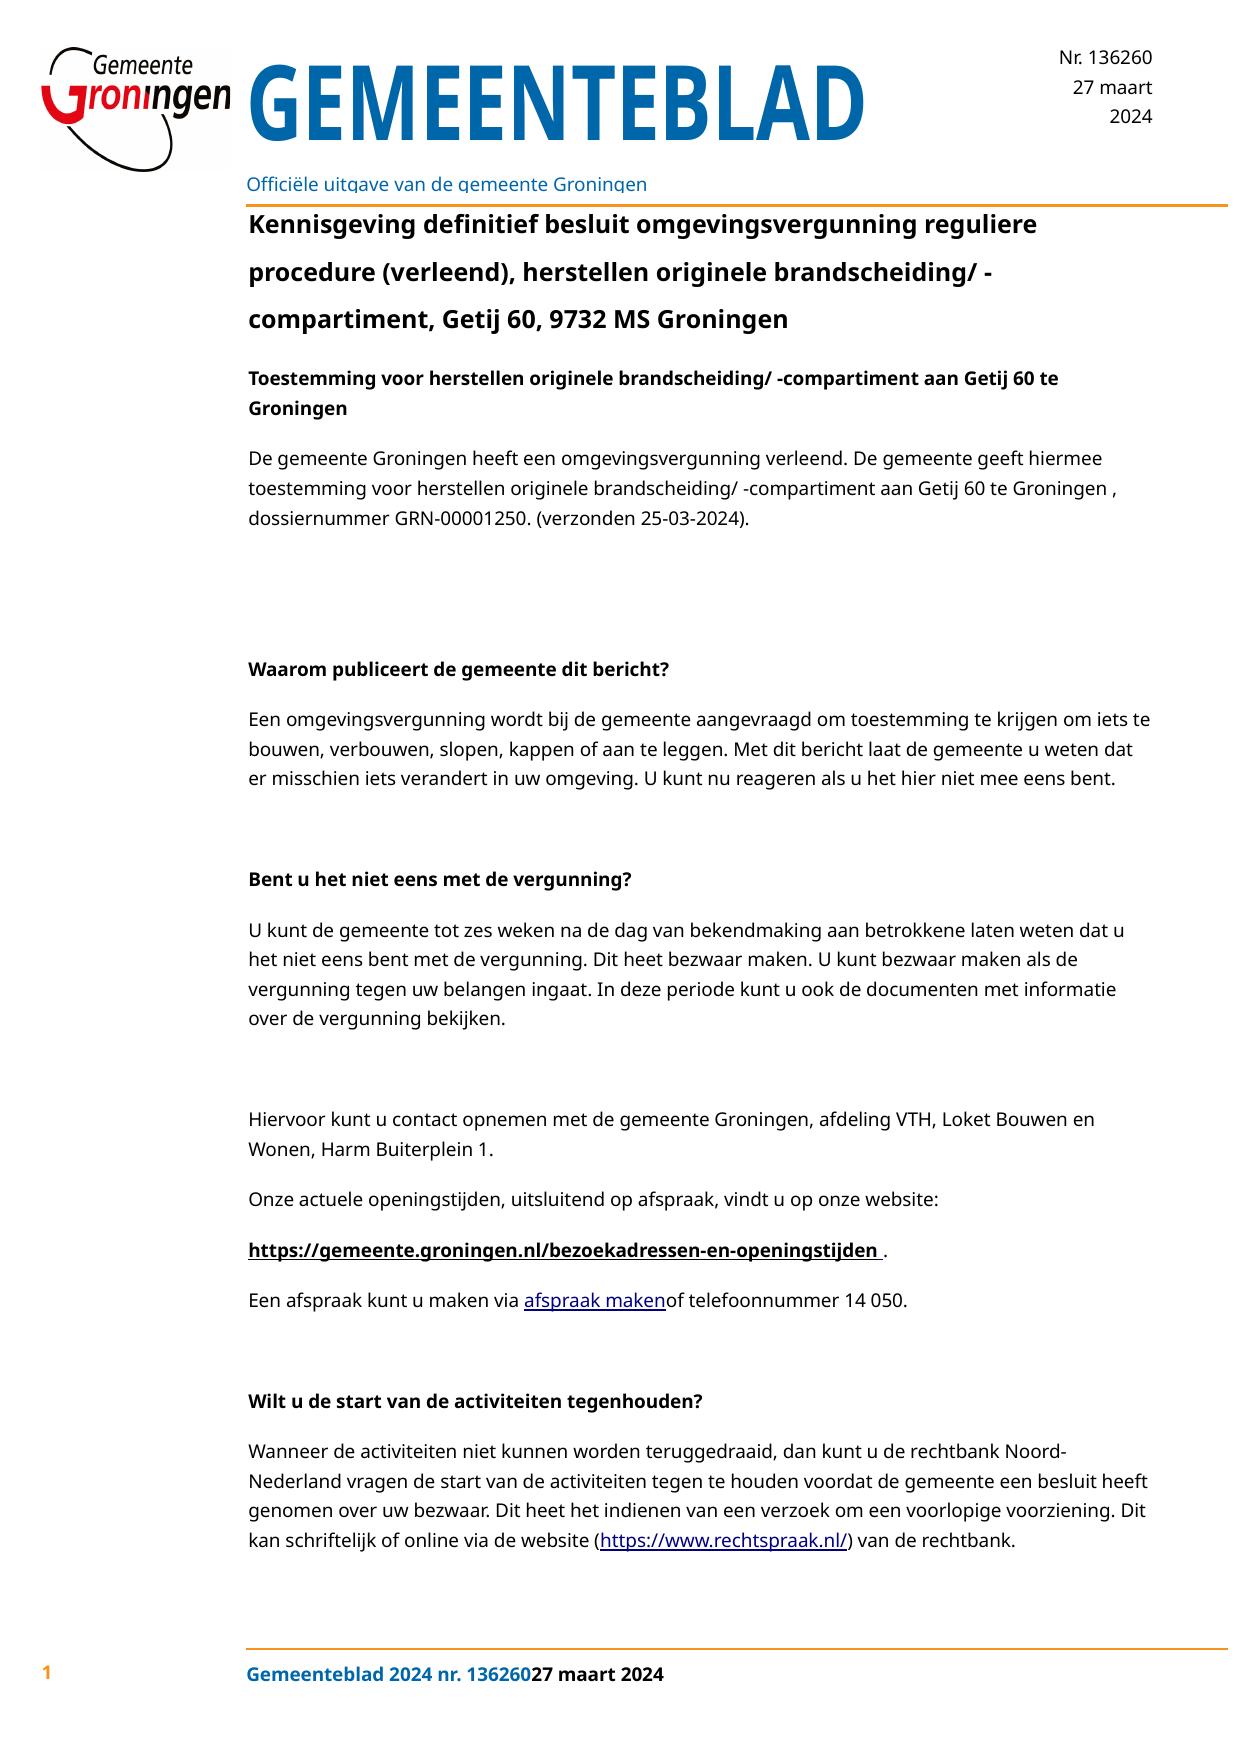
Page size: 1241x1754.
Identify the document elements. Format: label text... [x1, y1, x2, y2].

text Wanneer de activiteiten niet kunnen worden teruggedraaid, dan kunt u de rechtbank Noord-Nederland vragen de start van de activiteiten tegen te houden voordat de gemeente een besluit heeft genomen over uw bezwaar. Dit heet het indienen van een verzoek om een voorlopige voorziening. Dit kan schriftelijk of online via de website (https://www.rechtspraak.nl/) van de rechtbank. [248, 1438, 1152, 1553]
picture [41, 47, 231, 172]
text U kunt de gemeente tot zes weken na de dag van bekendmaking aan betrokkene laten weten dat u het niet eens bent met de vergunning. Dit heet bezwaar maken. U kunt bezwaar maken als de vergunning tegen uw belangen ingaat. In deze periode kunt u ook de documenten met informatie over de vergunning bekijken. [248, 917, 1152, 1031]
text Een omgevingsvergunning wordt bij de gemeente aangevraagd om toestemming te krijgen om iets te bouwen, verbouwen, slopen, kappen of aan te leggen. Met dit bericht laat de gemeente u weten dat er misschien iets verandert in uw omgeving. U kunt nu reageren als u het hier niet mee eens bent. [248, 706, 1152, 791]
text Wilt u de start van de activiteiten tegenhouden? [248, 1388, 1152, 1414]
text Waarom publiceert de gemeente dit bericht? [248, 656, 1152, 682]
text De gemeente Groningen heeft een omgevingsvergunning verleend. De gemeente geeft hiermee toestemming voor herstellen originele brandscheiding/ -compartiment aan Getij 60 te Groningen , dossiernummer GRN-00001250. (verzonden 25-03-2024). [248, 446, 1152, 530]
text Kennisgeving definitief besluit omgevingsvergunning reguliere procedure (verleend), herstellen originele brandscheiding/ -compartiment, Getij 60, 9732 MS Groningen [248, 207, 1152, 336]
text Bent u het niet eens met de vergunning? [248, 866, 1152, 892]
text Hiervoor kunt u contact opnemen met de gemeente Groningen, afdeling VTH, Loket Bouwen en Wonen, Harm Buiterplein 1. [248, 1106, 1152, 1162]
text Onze actuele openingstijden, uitsluitend op afspraak, vindt u op onze website: [248, 1186, 1152, 1212]
text https://gemeente.groningen.nl/bezoekadressen-en-openingstijden . [248, 1237, 1152, 1262]
text Toestemming voor herstellen originele brandscheiding/ -compartiment aan Getij 60 te Groningen [248, 366, 1152, 421]
text Een afspraak kunt u maken via afspraak makenof telefoonnummer 14 050. [248, 1287, 1152, 1313]
